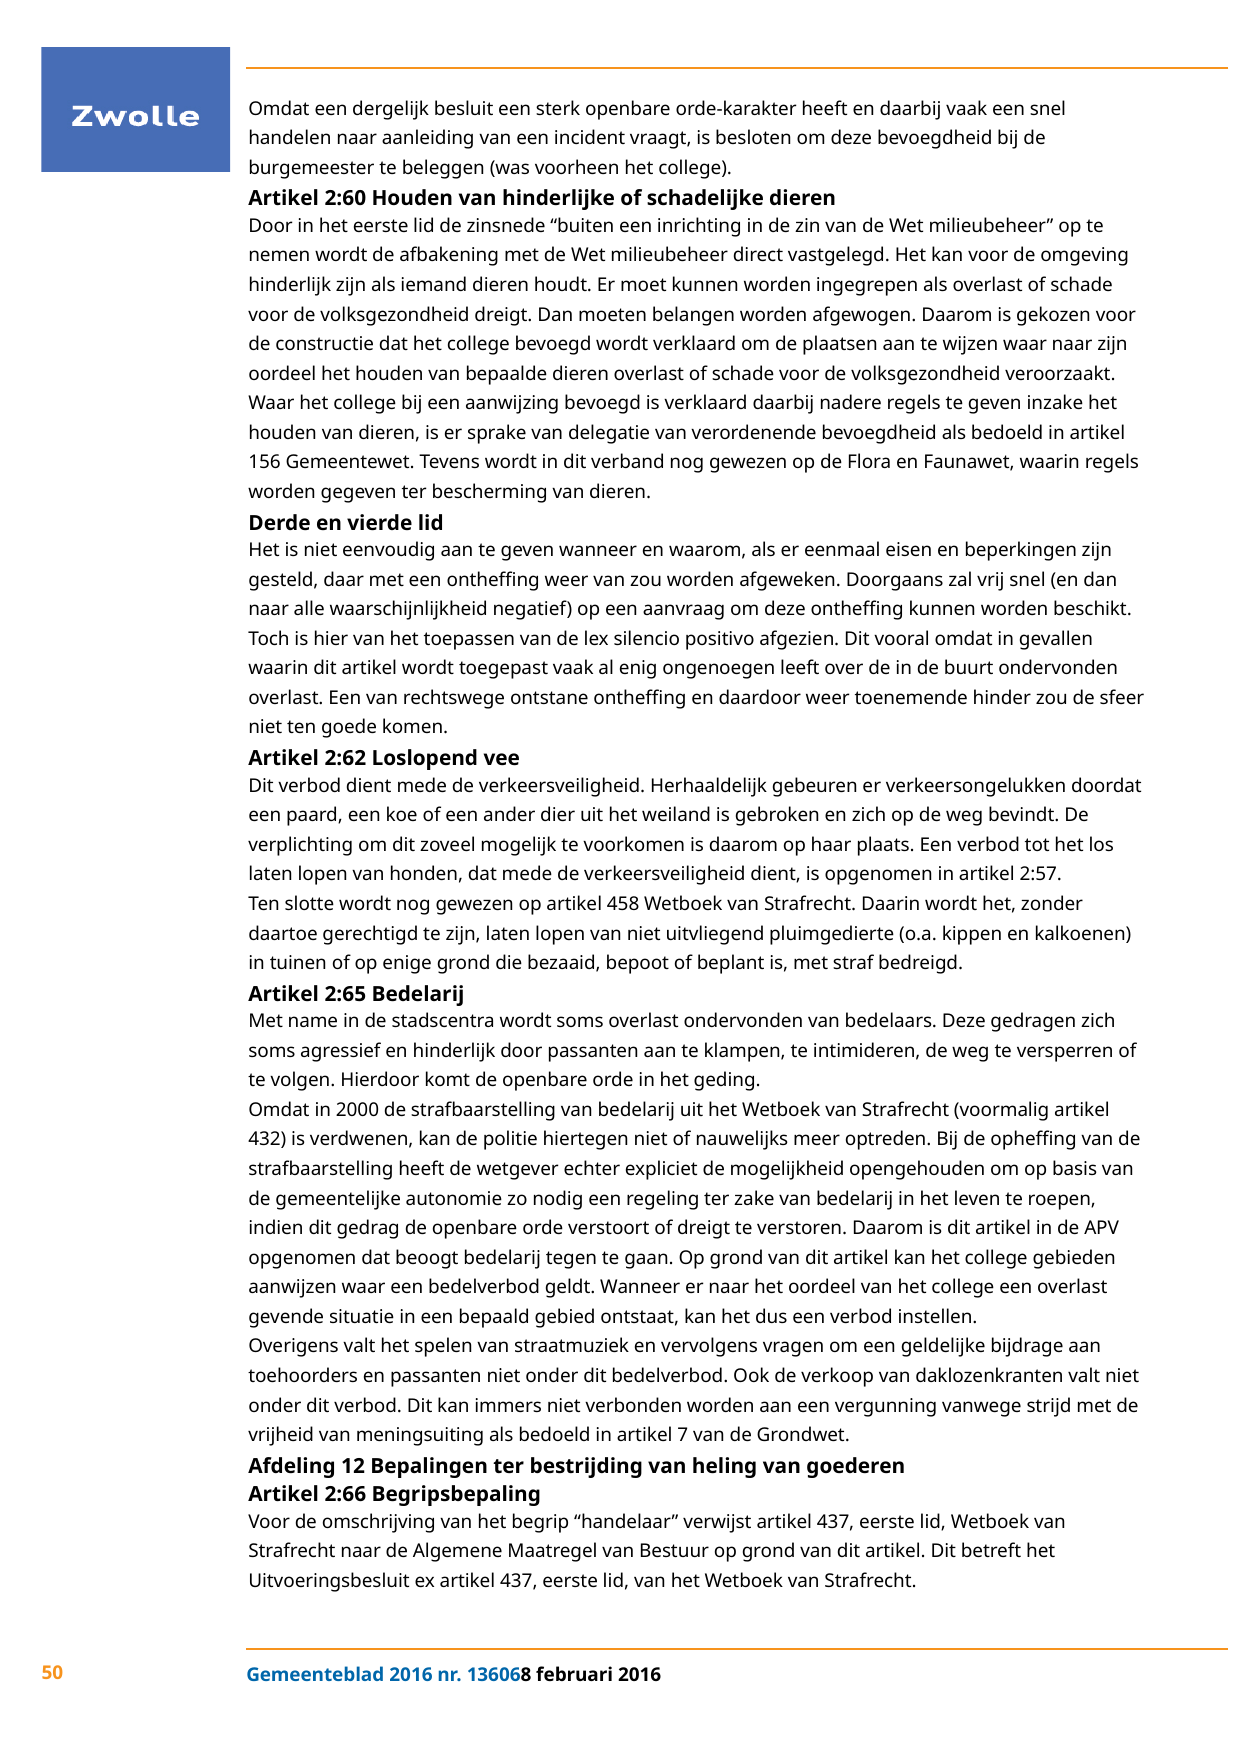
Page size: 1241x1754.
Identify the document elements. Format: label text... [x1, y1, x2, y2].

text Dit verbod dient mede de verkeersveiligheid. Herhaaldelijk gebeuren er verkeersongelukken doordat een paard, een koe of een ander dier uit het weiland is gebroken en zich op de weg bevindt. De verplichting om dit zoveel mogelijk te voorkomen is daarom op haar plaats. Een verbod tot het los laten lopen van honden, dat mede de verkeersveiligheid dient, is opgenomen in artikel 2:57. [248, 772, 1152, 886]
text Artikel 2:66 Begripsbepaling [248, 1479, 1152, 1508]
text Afdeling 12 Bepalingen ter bestrijding van heling van goederen [248, 1451, 1152, 1479]
text Overigens valt het spelen van straatmuziek en vervolgens vragen om een geldelijke bijdrage aan toehoorders en passanten niet onder dit bedelverbod. Ook de verkoop van daklozenkranten valt niet onder dit verbod. Dit kan immers niet verbonden worden aan een vergunning vanwege strijd met de vrijheid van meningsuiting als bedoeld in artikel 7 van de Grondwet. [248, 1333, 1152, 1447]
text Het is niet eenvoudig aan te geven wanneer en waarom, als er eenmaal eisen en beperkingen zijn gesteld, daar met een ontheffing weer van zou worden afgeweken. Doorgaans zal vrij snel (en dan naar alle waarschijnlijkheid negatief) op een aanvraag om deze ontheffing kunnen worden beschikt. Toch is hier van het toepassen van de lex silencio positivo afgezien. Dit vooral omdat in gevallen waarin dit artikel wordt toegepast vaak al enig ongenoegen leeft over de in de buurt ondervonden overlast. Een van rechtswege ontstane ontheffing en daardoor weer toenemende hinder zou de sfeer niet ten goede komen. [248, 536, 1152, 739]
text Ten slotte wordt nog gewezen op artikel 458 Wetboek van Strafrecht. Daarin wordt het, zonder daartoe gerechtigd te zijn, laten lopen van niet uitvliegend pluimgedierte (o.a. kippen en kalkoenen) in tuinen of op enige grond die bezaaid, bepoot of beplant is, met straf bedreigd. [248, 890, 1152, 975]
text Artikel 2:62 Loslopend vee [248, 743, 1152, 772]
text Artikel 2:60 Houden van hinderlijke of schadelijke dieren [248, 183, 1152, 212]
text Derde en vierde lid [248, 508, 1152, 536]
text Voor de omschrijving van het begrip “handelaar” verwijst artikel 437, eerste lid, Wetboek van Strafrecht naar de Algemene Maatregel van Bestuur op grond van dit artikel. Dit betreft het Uitvoeringsbesluit ex artikel 437, eerste lid, van het Wetboek van Strafrecht. [248, 1508, 1152, 1593]
picture [41, 47, 231, 172]
text Omdat in 2000 de strafbaarstelling van bedelarij uit het Wetboek van Strafrecht (voormalig artikel 432) is verdwenen, kan de politie hiertegen niet of nauwelijks meer optreden. Bij de opheffing van de strafbaarstelling heeft de wetgever echter expliciet de mogelijkheid opengehouden om op basis van de gemeentelijke autonomie zo nodig een regeling ter zake van bedelarij in het leven te roepen, indien dit gedrag de openbare orde verstoort of dreigt te verstoren. Daarom is dit artikel in de APV opgenomen dat beoogt bedelarij tegen te gaan. Op grond van dit artikel kan het college gebieden aanwijzen waar een bedelverbod geldt. Wanneer er naar het oordeel van het college een overlast gevende situatie in een bepaald gebied ontstaat, kan het dus een verbod instellen. [248, 1096, 1152, 1329]
text Door in het eerste lid de zinsnede “buiten een inrichting in de zin van de Wet milieubeheer” op te nemen wordt de afbakening met de Wet milieubeheer direct vastgelegd. Het kan voor de omgeving hinderlijk zijn als iemand dieren houdt. Er moet kunnen worden ingegrepen als overlast of schade voor de volksgezondheid dreigt. Dan moeten belangen worden afgewogen. Daarom is gekozen voor de constructie dat het college bevoegd wordt verklaard om de plaatsen aan te wijzen waar naar zijn oordeel het houden van bepaalde dieren overlast of schade voor de volksgezondheid veroorzaakt. Waar het college bij een aanwijzing bevoegd is verklaard daarbij nadere regels te geven inzake het houden van dieren, is er sprake van delegatie van verordenende bevoegdheid als bedoeld in artikel 156 Gemeentewet. Tevens wordt in dit verband nog gewezen op de Flora en Faunawet, waarin regels worden gegeven ter bescherming van dieren. [248, 212, 1152, 504]
text Artikel 2:65 Bedelarij [248, 979, 1152, 1007]
text Omdat een dergelijk besluit een sterk openbare orde-karakter heeft en daarbij vaak een snel handelen naar aanleiding van een incident vraagt, is besloten om deze bevoegdheid bij de burgemeester te beleggen (was voorheen het college). [248, 95, 1152, 180]
text Met name in de stadscentra wordt soms overlast ondervonden van bedelaars. Deze gedragen zich soms agressief en hinderlijk door passanten aan te klampen, te intimideren, de weg te versperren of te volgen. Hierdoor komt de openbare orde in het geding. [248, 1007, 1152, 1092]
